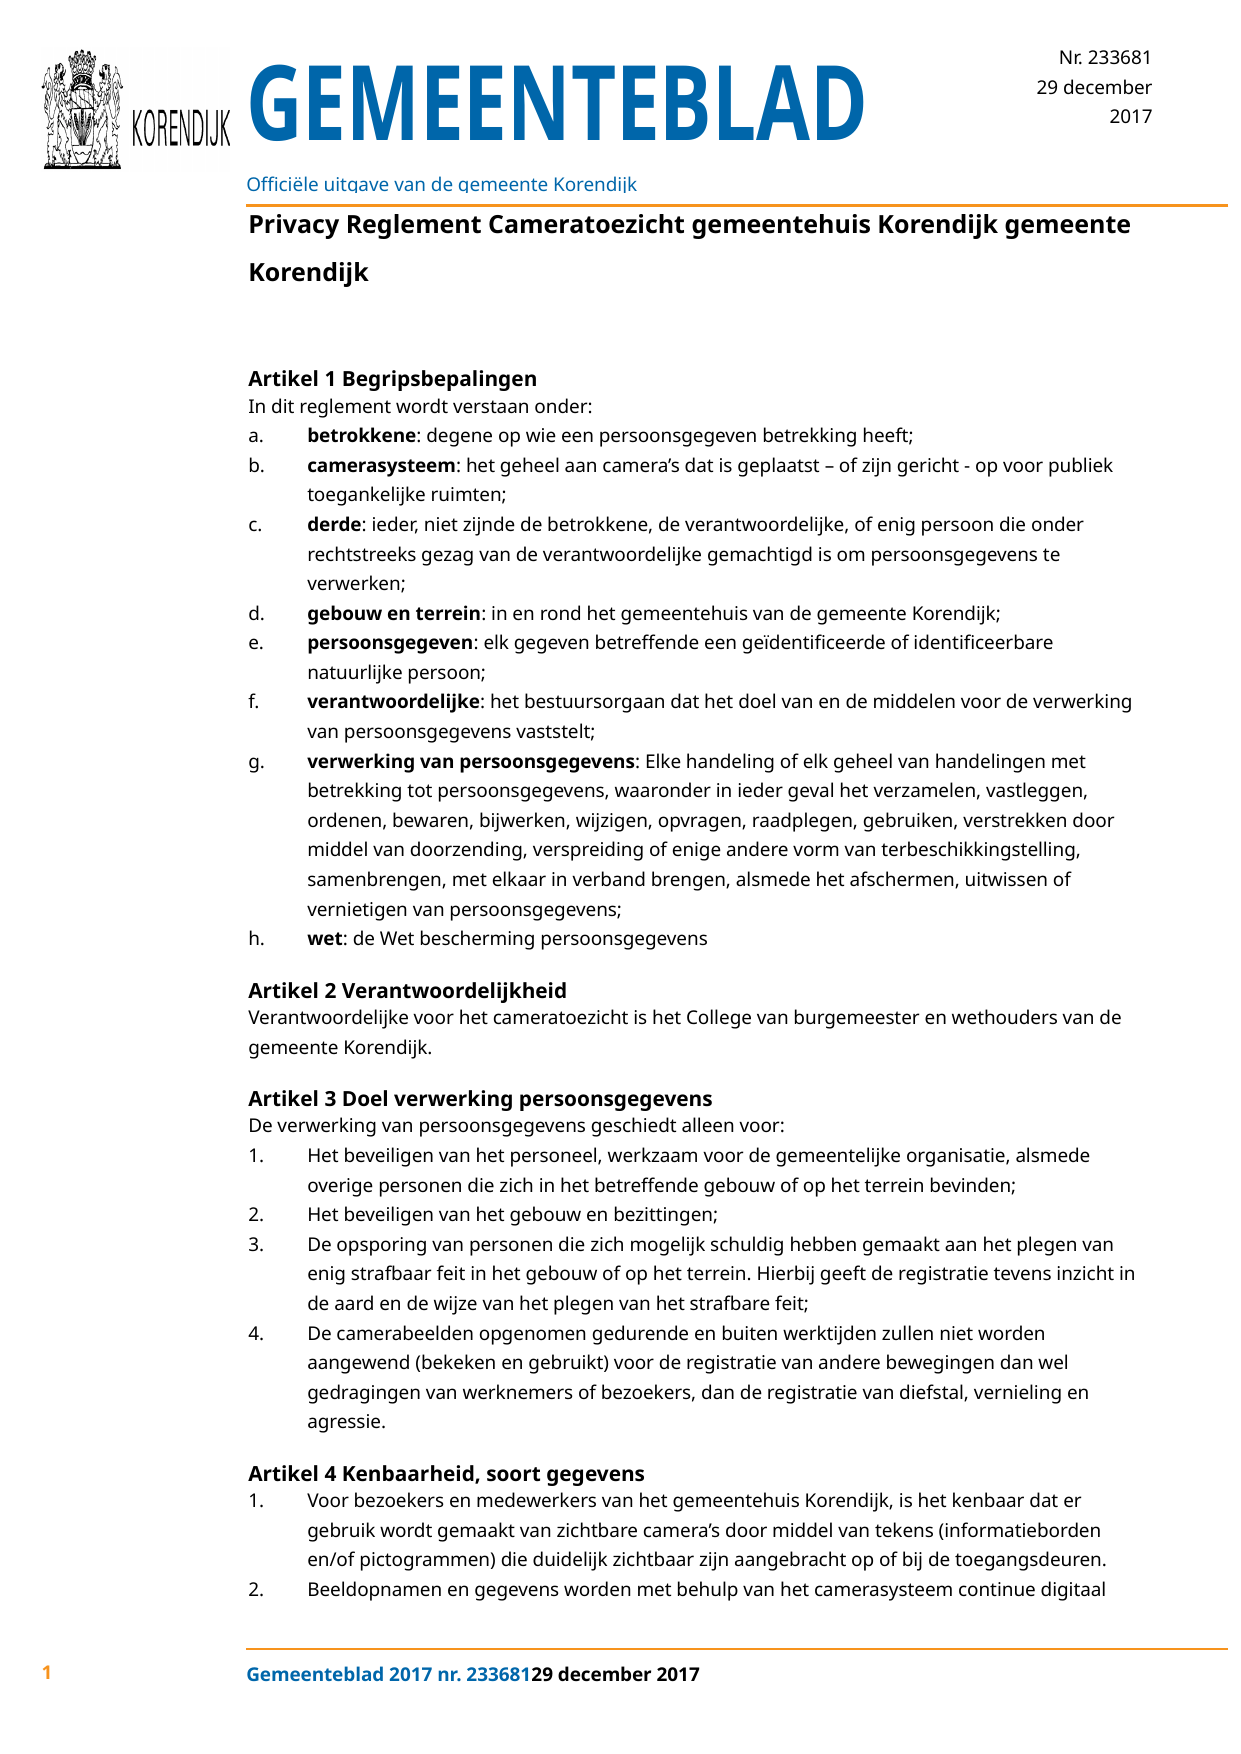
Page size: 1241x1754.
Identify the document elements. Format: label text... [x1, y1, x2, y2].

text Verantwoordelijke voor het cameratoezicht is het College van burgemeester en wethouders van de gemeente Korendijk. [248, 1004, 1152, 1059]
text Privacy Reglement Cameratoezicht gemeentehuis Korendijk gemeente Korendijk [248, 207, 1152, 288]
list De camerabeelden opgenomen gedurende en buiten werktijden zullen niet worden aangewend (bekeken en gebruikt) voor de registratie van andere bewegingen dan wel gedragingen van werknemers of bezoekers, dan de registratie van diefstal, vernieling en agressie. [248, 1320, 1152, 1434]
list Het beveiligen van het gebouw en bezittingen; [248, 1201, 1152, 1227]
list verantwoordelijke: het bestuursorgaan dat het doel van en de middelen voor de verwerking van persoonsgegevens vaststelt; [248, 689, 1152, 744]
picture [41, 47, 231, 172]
list betrokkene: degene op wie een persoonsgegeven betrekking heeft; [248, 422, 1152, 448]
text In dit reglement wordt verstaan onder: [248, 393, 1152, 419]
list camerasysteem: het geheel aan camera’s dat is geplaatst – of zijn gericht - op voor publiek toegankelijke ruimten; [248, 452, 1152, 507]
list derde: ieder, niet zijnde de betrokkene, de verantwoordelijke, of enig persoon die onder rechtstreeks gezag van de verantwoordelijke gemachtigd is om persoonsgegevens te verwerken; [248, 511, 1152, 596]
text Artikel 4 Kenbaarheid, soort gegevens [248, 1459, 1152, 1487]
list Het beveiligen van het personeel, werkzaam voor de gemeentelijke organisatie, alsmede overige personen die zich in het betreffende gebouw of op het terrein bevinden; [248, 1142, 1152, 1198]
list wet: de Wet bescherming persoonsgegevens [248, 925, 1152, 951]
text De verwerking van persoonsgegevens geschiedt alleen voor: [248, 1113, 1152, 1138]
text Artikel 3 Doel verwerking persoonsgegevens [248, 1084, 1152, 1113]
list De opsporing van personen die zich mogelijk schuldig hebben gemaakt aan het plegen van enig strafbaar feit in het gebouw of op het terrein. Hierbij geeft de registratie tevens inzicht in de aard en de wijze van het plegen van het strafbare feit; [248, 1231, 1152, 1316]
list gebouw en terrein: in en rond het gemeentehuis van de gemeente Korendijk; [248, 600, 1152, 626]
list Voor bezoekers en medewerkers van het gemeentehuis Korendijk, is het kenbaar dat er gebruik wordt gemaakt van zichtbare camera’s door middel van tekens (informatieborden en/of pictogrammen) die duidelijk zichtbaar zijn aangebracht op of bij de toegangsdeuren. [248, 1487, 1152, 1572]
list Beeldopnamen en gegevens worden met behulp van het camerasysteem continue digitaal [248, 1576, 1152, 1602]
list verwerking van persoonsgegevens: Elke handeling of elk geheel van handelingen met betrekking tot persoonsgegevens, waaronder in ieder geval het verzamelen, vastleggen, ordenen, bewaren, bijwerken, wijzigen, opvragen, raadplegen, gebruiken, verstrekken door middel van doorzending, verspreiding of enige andere vorm van terbeschikkingstelling, samenbrengen, met elkaar in verband brengen, alsmede het afschermen, uitwissen of vernietigen van persoonsgegevens; [248, 748, 1152, 922]
text Artikel 1 Begripsbepalingen [248, 364, 1152, 393]
list persoonsgegeven: elk gegeven betreffende een geïdentificeerde of identificeerbare natuurlijke persoon; [248, 629, 1152, 685]
text Artikel 2 Verantwoordelijkheid [248, 976, 1152, 1004]
